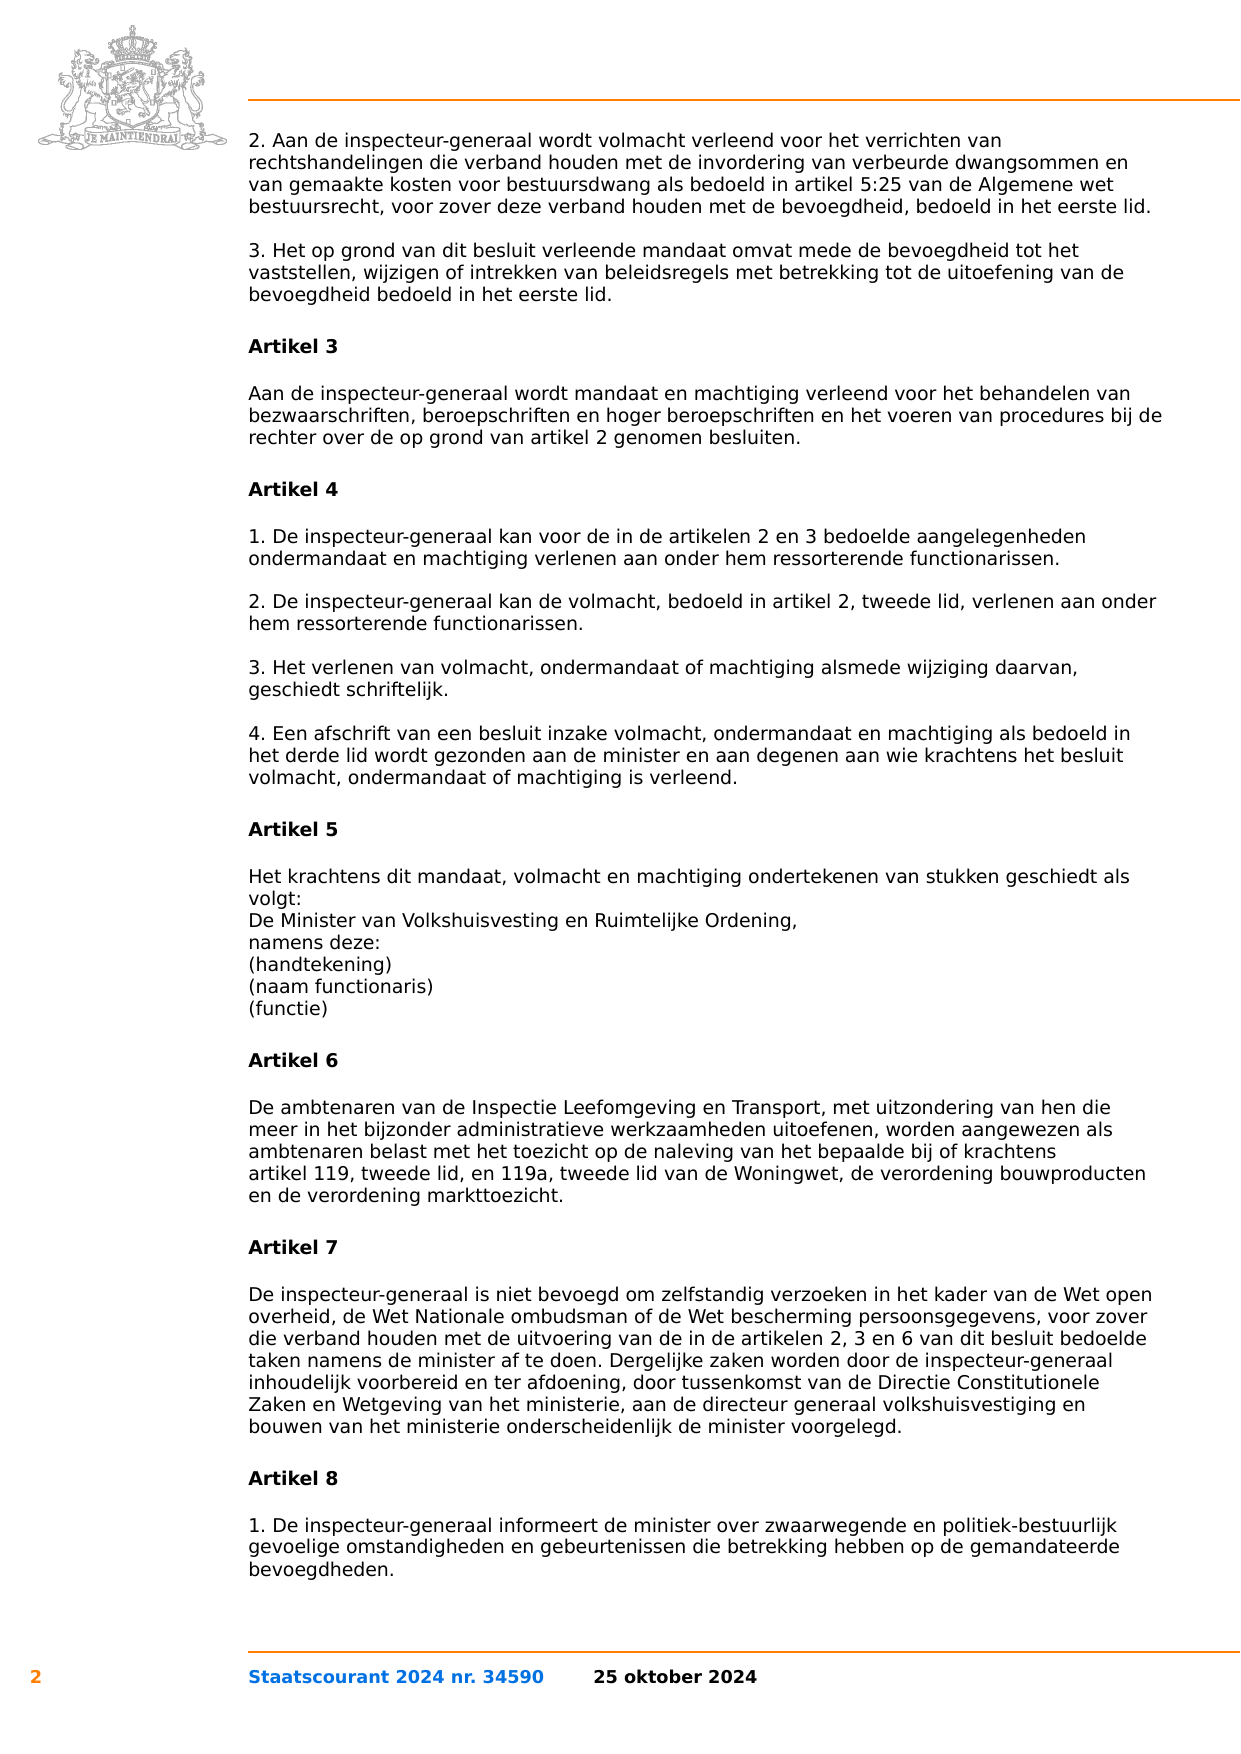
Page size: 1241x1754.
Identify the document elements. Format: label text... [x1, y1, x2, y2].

subtitle Artikel 8 [248, 1467, 1163, 1489]
text 1. De inspecteur-generaal kan voor de in de artikelen 2 en 3 bedoelde aangelegenheden ondermandaat en machtiging verlenen aan onder hem ressorterende functionarissen. [248, 526, 1163, 569]
subtitle Artikel 6 [248, 1050, 1163, 1072]
text De Minister van Volkshuisvesting en Ruimtelijke Ordening, [248, 910, 1163, 932]
subtitle Artikel 3 [248, 336, 1163, 358]
text (handtekening) [248, 954, 1163, 976]
text De ambtenaren van de Inspectie Leefomgeving en Transport, met uitzondering van hen die meer in het bijzonder administratieve werkzaamheden uitoefenen, worden aangewezen als ambtenaren belast met het toezicht op de naleving van het bepaalde bij of krachtens artikel 119, tweede lid, en 119a, tweede lid van de Woningwet, de verordening bouwproducten en de verordening markttoezicht. [248, 1097, 1163, 1207]
text 3. Het op grond van dit besluit verleende mandaat omvat mede de bevoegdheid tot het vaststellen, wijzigen of intrekken van beleidsregels met betrekking tot de uitoefening van de bevoegdheid bedoeld in het eerste lid. [248, 240, 1163, 306]
text 3. Het verlenen van volmacht, ondermandaat of machtiging alsmede wijziging daarvan, geschiedt schriftelijk. [248, 657, 1163, 701]
text 2. Aan de inspecteur-generaal wordt volmacht verleend voor het verrichten van rechtshandelingen die verband houden met de invordering van verbeurde dwangsommen en van gemaakte kosten voor bestuursdwang als bedoeld in artikel 5:25 van de Algemene wet bestuursrecht, voor zover deze verband houden met de bevoegdheid, bedoeld in het eerste lid. [248, 130, 1163, 218]
text 4. Een afschrift van een besluit inzake volmacht, ondermandaat en machtiging als bedoeld in het derde lid wordt gezonden aan de minister en aan degenen aan wie krachtens het besluit volmacht, ondermandaat of machtiging is verleend. [248, 723, 1163, 789]
text Aan de inspecteur-generaal wordt mandaat en machtiging verleend voor het behandelen van bezwaarschriften, beroepschriften en hoger beroepschriften en het voeren van procedures bij de rechter over de op grond van artikel 2 genomen besluiten. [248, 383, 1163, 448]
text De inspecteur-generaal is niet bevoegd om zelfstandig verzoeken in het kader van de Wet open overheid, de Wet Nationale ombudsman of de Wet bescherming persoonsgegevens, voor zover die verband houden met de uitvoering van de in de artikelen 2, 3 en 6 van dit besluit bedoelde taken namens de minister af te doen. Dergelijke zaken worden door de inspecteur-generaal inhoudelijk voorbereid en ter afdoening, door tussenkomst van de Directie Constitutionele Zaken en Wetgeving van het ministerie, aan de directeur generaal volkshuisvestiging en bouwen van het ministerie onderscheidenlijk de minister voorgelegd. [248, 1284, 1163, 1437]
text (naam functionaris) [248, 976, 1163, 998]
subtitle Artikel 7 [248, 1237, 1163, 1259]
text (functie) [248, 998, 1163, 1020]
text 2. De inspecteur-generaal kan de volmacht, bedoeld in artikel 2, tweede lid, verlenen aan onder hem ressorterende functionarissen. [248, 591, 1163, 635]
text 1. De inspecteur-generaal informeert de minister over zwaarwegende en politiek-bestuurlijk gevoelige omstandigheden en gebeurtenissen die betrekking hebben op de gemandateerde bevoegdheden. [248, 1514, 1163, 1580]
subtitle Artikel 4 [248, 478, 1163, 501]
text Het krachtens dit mandaat, volmacht en machtiging ondertekenen van stukken geschiedt als volgt: [248, 866, 1163, 910]
subtitle Artikel 5 [248, 819, 1163, 841]
picture [38, 25, 227, 150]
text namens deze: [248, 932, 1163, 954]
